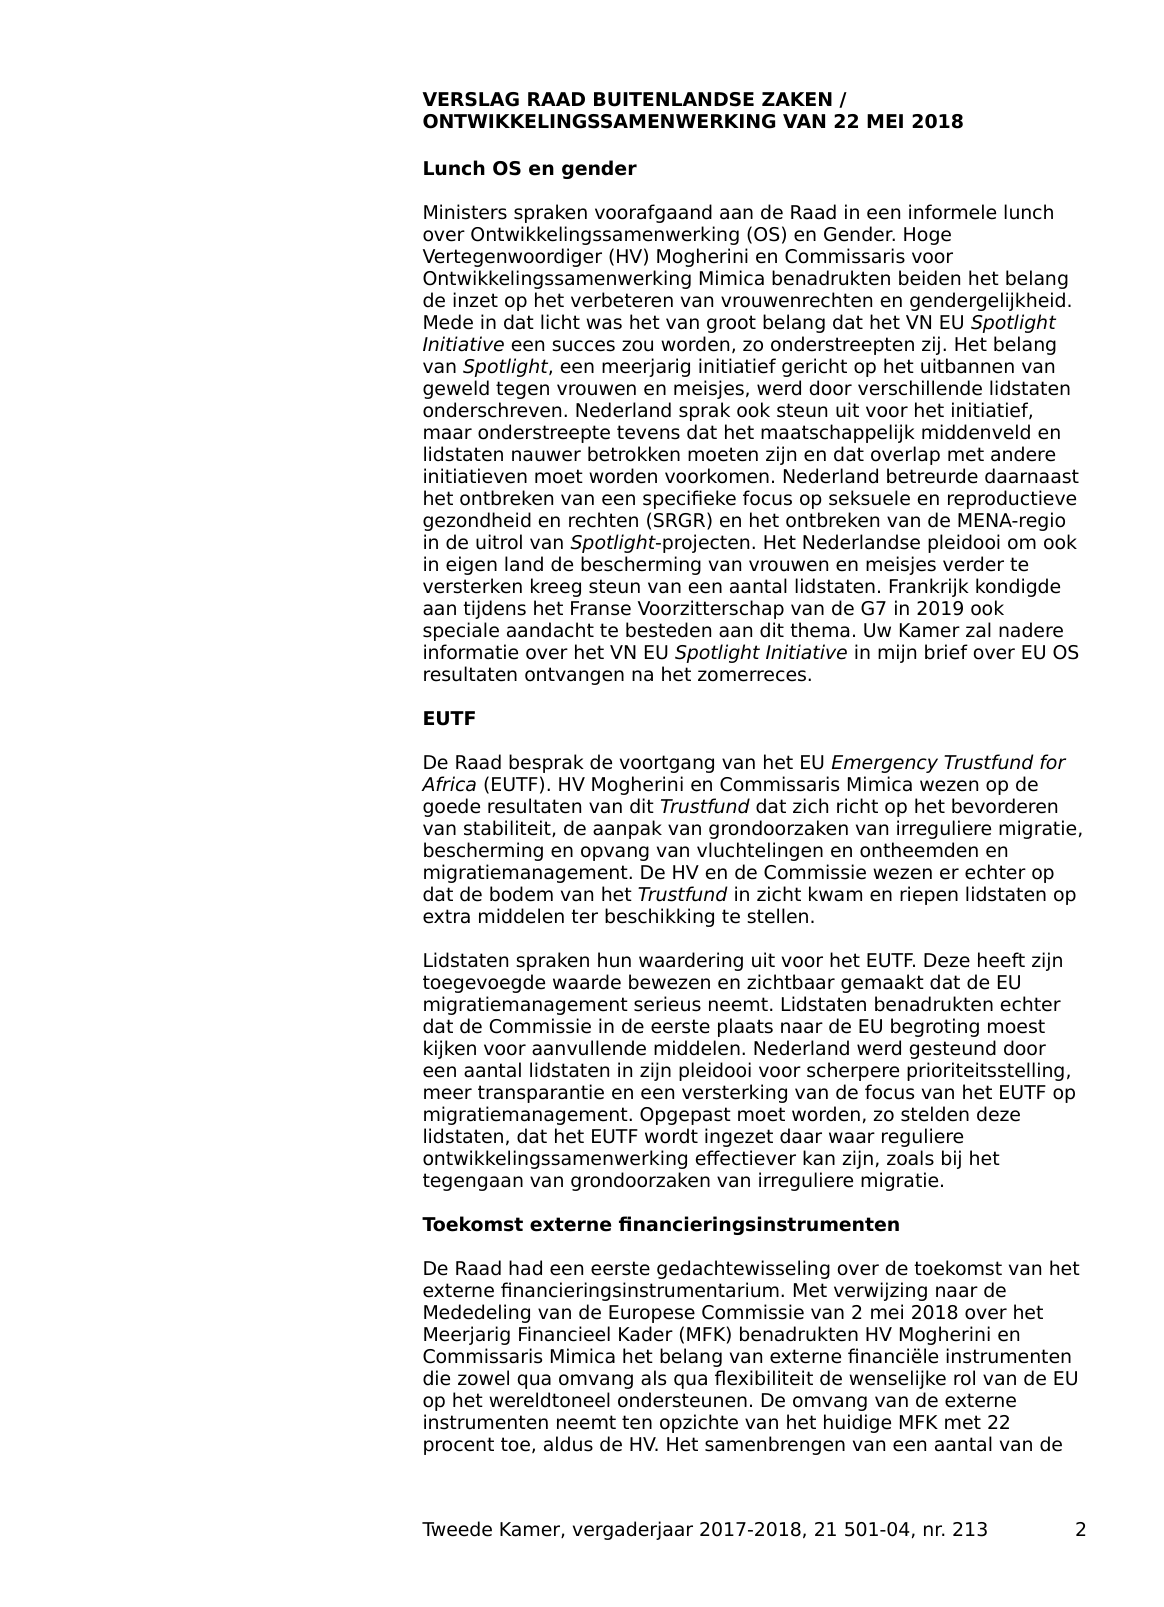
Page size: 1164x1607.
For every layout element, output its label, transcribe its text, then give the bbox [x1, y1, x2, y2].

subtitle Lunch OS en gender [422, 158, 1087, 180]
text Lidstaten spraken hun waardering uit voor het EUTF. Deze heeft zijn toegevoegde waarde bewezen en zichtbaar gemaakt dat de EU migratiemanagement serieus neemt. Lidstaten benadrukten echter dat de Commissie in de eerste plaats naar de EU begroting moest kijken voor aanvullende middelen. Nederland werd gesteund door een aantal lidstaten in zijn pleidooi voor scherpere prioriteitsstelling, meer transparantie en een versterking van de focus van het EUTF op migratiemanagement. Opgepast moet worden, zo stelden deze lidstaten, dat het EUTF wordt ingezet daar waar reguliere ontwikkelingssamenwerking effectiever kan zijn, zoals bij het tegengaan van grondoorzaken van irreguliere migratie. [422, 950, 1087, 1192]
text De Raad besprak de voortgang van het EU Emergency Trustfund for Africa (EUTF). HV Mogherini en Commissaris Mimica wezen op de goede resultaten van dit Trustfund dat zich richt op het bevorderen van stabiliteit, de aanpak van grondoorzaken van irreguliere migratie, bescherming en opvang van vluchtelingen en ontheemden en migratiemanagement. De HV en de Commissie wezen er echter op dat de bodem van het Trustfund in zicht kwam en riepen lidstaten op extra middelen ter beschikking te stellen. [422, 752, 1087, 928]
subtitle VERSLAG RAAD BUITENLANDSE ZAKEN / ONTWIKKELINGSSAMENWERKING VAN 22 MEI 2018 [422, 89, 1087, 133]
text Ministers spraken voorafgaand aan de Raad in een informele lunch over Ontwikkelingssamenwerking (OS) en Gender. Hoge Vertegenwoordiger (HV) Mogherini en Commissaris voor Ontwikkelingssamenwerking Mimica benadrukten beiden het belang de inzet op het verbeteren van vrouwenrechten en gendergelijkheid. Mede in dat licht was het van groot belang dat het VN EU Spotlight Initiative een succes zou worden, zo onderstreepten zij. Het belang van Spotlight, een meerjarig initiatief gericht op het uitbannen van geweld tegen vrouwen en meisjes, werd door verschillende lidstaten onderschreven. Nederland sprak ook steun uit voor het initiatief, maar onderstreepte tevens dat het maatschappelijk middenveld en lidstaten nauwer betrokken moeten zijn en dat overlap met andere initiatieven moet worden voorkomen. Nederland betreurde daarnaast het ontbreken van een specifieke focus op seksuele en reproductieve gezondheid en rechten (SRGR) en het ontbreken van de MENA-regio in de uitrol van Spotlight-projecten. Het Nederlandse pleidooi om ook in eigen land de bescherming van vrouwen en meisjes verder te versterken kreeg steun van een aantal lidstaten. Frankrijk kondigde aan tijdens het Franse Voorzitterschap van de G7 in 2019 ook speciale aandacht te besteden aan dit thema. Uw Kamer zal nadere informatie over het VN EU Spotlight Initiative in mijn brief over EU OS resultaten ontvangen na het zomerreces. [422, 202, 1087, 686]
text De Raad had een eerste gedachtewisseling over de toekomst van het externe financieringsinstrumentarium. Met verwijzing naar de Mededeling van de Europese Commissie van 2 mei 2018 over het Meerjarig Financieel Kader (MFK) benadrukten HV Mogherini en Commissaris Mimica het belang van externe financiële instrumenten die zowel qua omvang als qua flexibiliteit de wenselijke rol van de EU op het wereldtoneel ondersteunen. De omvang van de externe instrumenten neemt ten opzichte van het huidige MFK met 22 procent toe, aldus de HV. Het samenbrengen van een aantal van de [422, 1258, 1087, 1456]
subtitle Toekomst externe financieringsinstrumenten [422, 1214, 1087, 1236]
subtitle EUTF [422, 708, 1087, 730]
